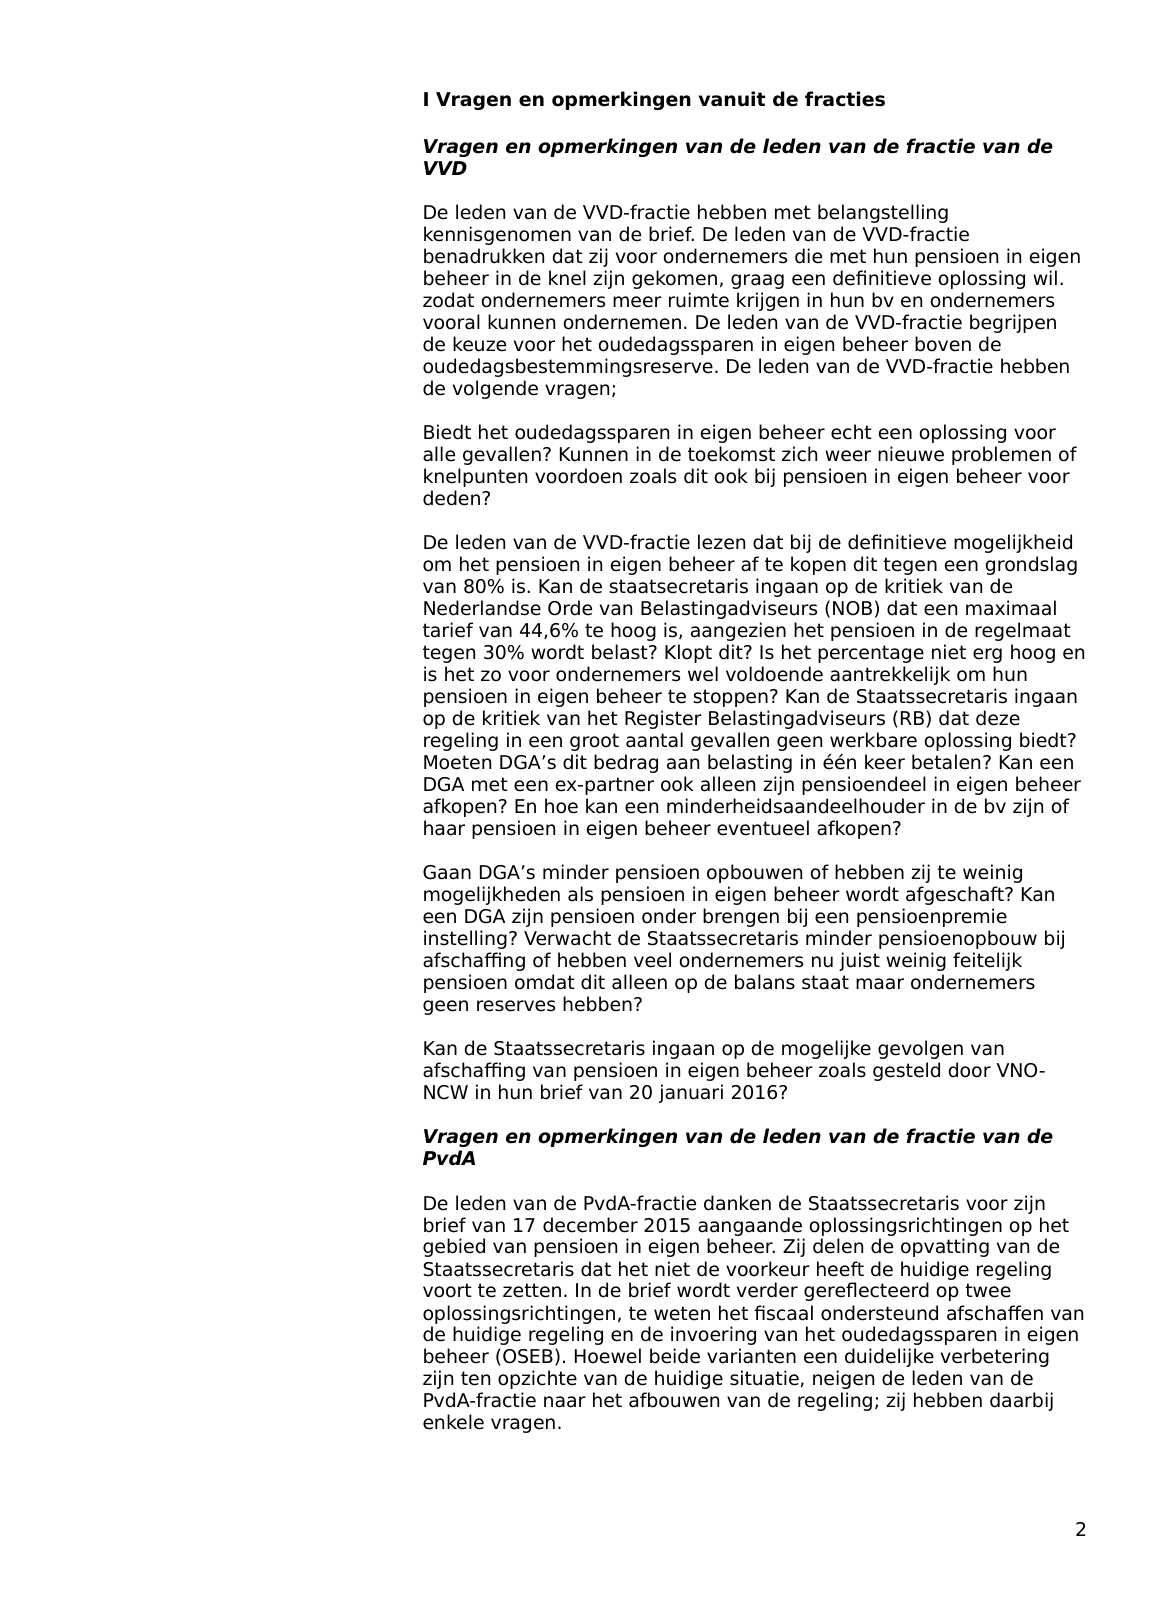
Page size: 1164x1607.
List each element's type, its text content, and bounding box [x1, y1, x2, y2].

subtitle Vragen en opmerkingen van de leden van de fractie van de PvdA [422, 1126, 1087, 1170]
text De leden van de VVD-fractie lezen dat bij de definitieve mogelijkheid om het pensioen in eigen beheer af te kopen dit tegen een grondslag van 80% is. Kan de staatsecretaris ingaan op de kritiek van de Nederlandse Orde van Belastingadviseurs (NOB) dat een maximaal tarief van 44,6% te hoog is, aangezien het pensioen in de regelmaat tegen 30% wordt belast? Klopt dit? Is het percentage niet erg hoog en is het zo voor ondernemers wel voldoende aantrekkelijk om hun pensioen in eigen beheer te stoppen? Kan de Staatssecretaris ingaan op de kritiek van het Register Belastingadviseurs (RB) dat deze regeling in een groot aantal gevallen geen werkbare oplossing biedt? Moeten DGA’s dit bedrag aan belasting in één keer betalen? Kan een DGA met een ex-partner ook alleen zijn pensioendeel in eigen beheer afkopen? En hoe kan een minderheidsaandeelhouder in de bv zijn of haar pensioen in eigen beheer eventueel afkopen? [422, 532, 1087, 840]
text Kan de Staatssecretaris ingaan op de mogelijke gevolgen van afschaffing van pensioen in eigen beheer zoals gesteld door VNO-NCW in hun brief van 20 januari 2016? [422, 1038, 1087, 1104]
text De leden van de VVD-fractie hebben met belangstelling kennisgenomen van de brief. De leden van de VVD-fractie benadrukken dat zij voor ondernemers die met hun pensioen in eigen beheer in de knel zijn gekomen, graag een definitieve oplossing wil. zodat ondernemers meer ruimte krijgen in hun bv en ondernemers vooral kunnen ondernemen. De leden van de VVD-fractie begrijpen de keuze voor het oudedagssparen in eigen beheer boven de oudedagsbestemmingsreserve. De leden van de VVD-fractie hebben de volgende vragen; [422, 202, 1087, 400]
subtitle Vragen en opmerkingen van de leden van de fractie van de VVD [422, 136, 1087, 180]
text De leden van de PvdA-fractie danken de Staatssecretaris voor zijn brief van 17 december 2015 aangaande oplossingsrichtingen op het gebied van pensioen in eigen beheer. Zij delen de opvatting van de Staatssecretaris dat het niet de voorkeur heeft de huidige regeling voort te zetten. In de brief wordt verder gereflecteerd op twee oplossingsrichtingen, te weten het fiscaal ondersteund afschaffen van de huidige regeling en de invoering van het oudedagssparen in eigen beheer (OSEB). Hoewel beide varianten een duidelijke verbetering zijn ten opzichte van de huidige situatie, neigen de leden van de PvdA-fractie naar het afbouwen van de regeling; zij hebben daarbij enkele vragen. [422, 1192, 1087, 1434]
subtitle I Vragen en opmerkingen vanuit de fracties [422, 89, 1087, 111]
text Gaan DGA’s minder pensioen opbouwen of hebben zij te weinig mogelijkheden als pensioen in eigen beheer wordt afgeschaft? Kan een DGA zijn pensioen onder brengen bij een pensioenpremie instelling? Verwacht de Staatssecretaris minder pensioenopbouw bij afschaffing of hebben veel ondernemers nu juist weinig feitelijk pensioen omdat dit alleen op de balans staat maar ondernemers geen reserves hebben? [422, 862, 1087, 1016]
text Biedt het oudedagssparen in eigen beheer echt een oplossing voor alle gevallen? Kunnen in de toekomst zich weer nieuwe problemen of knelpunten voordoen zoals dit ook bij pensioen in eigen beheer voor deden? [422, 422, 1087, 510]
